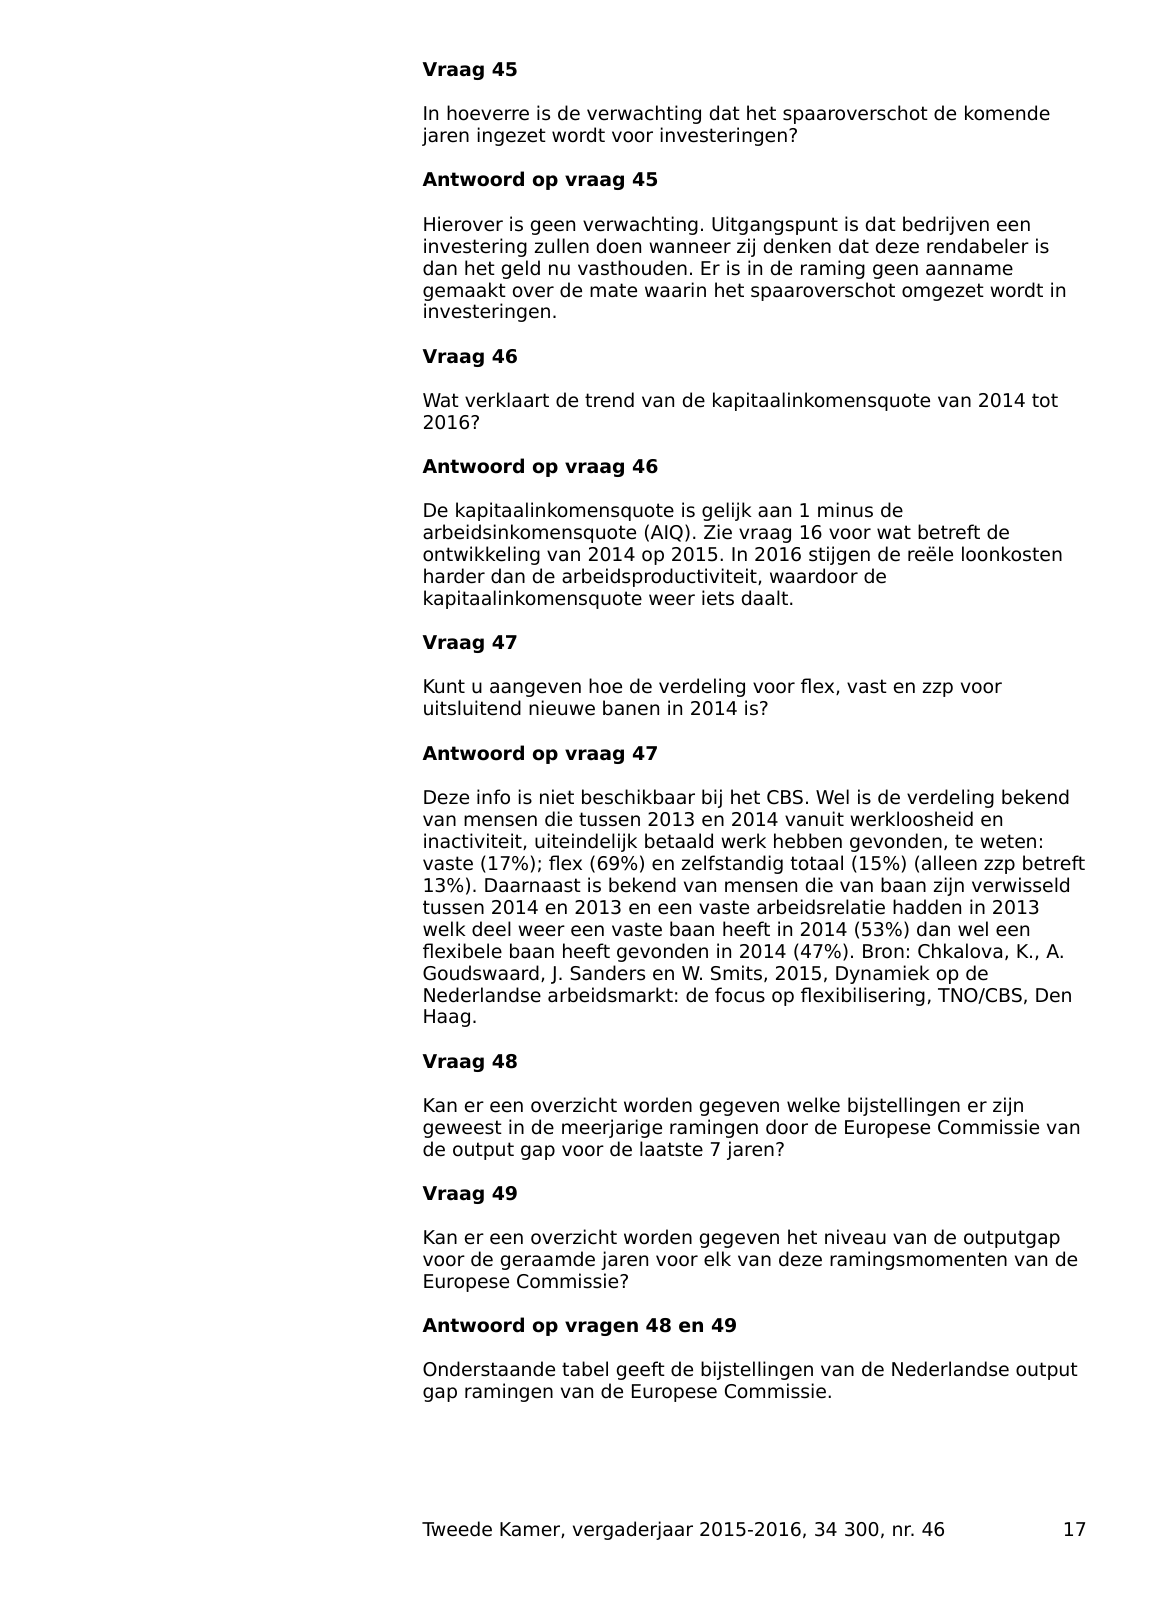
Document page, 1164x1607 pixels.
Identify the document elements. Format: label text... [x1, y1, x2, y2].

text Wat verklaart de trend van de kapitaalinkomensquote van 2014 tot 2016? [422, 390, 1087, 434]
subtitle Vraag 46 [422, 346, 1087, 368]
text In hoeverre is de verwachting dat het spaaroverschot de komende jaren ingezet wordt voor investeringen? [422, 103, 1087, 147]
text Kunt u aangeven hoe de verdeling voor flex, vast en zzp voor uitsluitend nieuwe banen in 2014 is? [422, 676, 1087, 720]
text Kan er een overzicht worden gegeven het niveau van de outputgap voor de geraamde jaren voor elk van deze ramingsmomenten van de Europese Commissie? [422, 1227, 1087, 1293]
subtitle Vraag 45 [422, 59, 1087, 81]
text Onderstaande tabel geeft de bijstellingen van de Nederlandse output gap ramingen van de Europese Commissie. [422, 1359, 1087, 1403]
subtitle Vraag 49 [422, 1183, 1087, 1205]
subtitle Antwoord op vragen 48 en 49 [422, 1315, 1087, 1337]
subtitle Antwoord op vraag 47 [422, 742, 1087, 764]
text Hierover is geen verwachting. Uitgangspunt is dat bedrijven een investering zullen doen wanneer zij denken dat deze rendabeler is dan het geld nu vasthouden. Er is in de raming geen aanname gemaakt over de mate waarin het spaaroverschot omgezet wordt in investeringen. [422, 213, 1087, 323]
subtitle Vraag 48 [422, 1051, 1087, 1073]
text De kapitaalinkomensquote is gelijk aan 1 minus de arbeidsinkomensquote (AIQ). Zie vraag 16 voor wat betreft de ontwikkeling van 2014 op 2015. In 2016 stijgen de reële loonkosten harder dan de arbeidsproductiviteit, waardoor de kapitaalinkomensquote weer iets daalt. [422, 500, 1087, 610]
text Deze info is niet beschikbaar bij het CBS. Wel is de verdeling bekend van mensen die tussen 2013 en 2014 vanuit werkloosheid en inactiviteit, uiteindelijk betaald werk hebben gevonden, te weten: vaste (17%); flex (69%) en zelfstandig totaal (15%) (alleen zzp betreft 13%). Daarnaast is bekend van mensen die van baan zijn verwisseld tussen 2014 en 2013 en een vaste arbeidsrelatie hadden in 2013 welk deel weer een vaste baan heeft in 2014 (53%) dan wel een flexibele baan heeft gevonden in 2014 (47%). Bron: Chkalova, K., A. Goudswaard, J. Sanders en W. Smits, 2015, Dynamiek op de Nederlandse arbeidsmarkt: de focus op flexibilisering, TNO/CBS, Den Haag. [422, 787, 1087, 1028]
subtitle Antwoord op vraag 45 [422, 169, 1087, 191]
subtitle Antwoord op vraag 46 [422, 456, 1087, 478]
subtitle Vraag 47 [422, 632, 1087, 654]
text Kan er een overzicht worden gegeven welke bijstellingen er zijn geweest in de meerjarige ramingen door de Europese Commissie van de output gap voor de laatste 7 jaren? [422, 1095, 1087, 1161]
